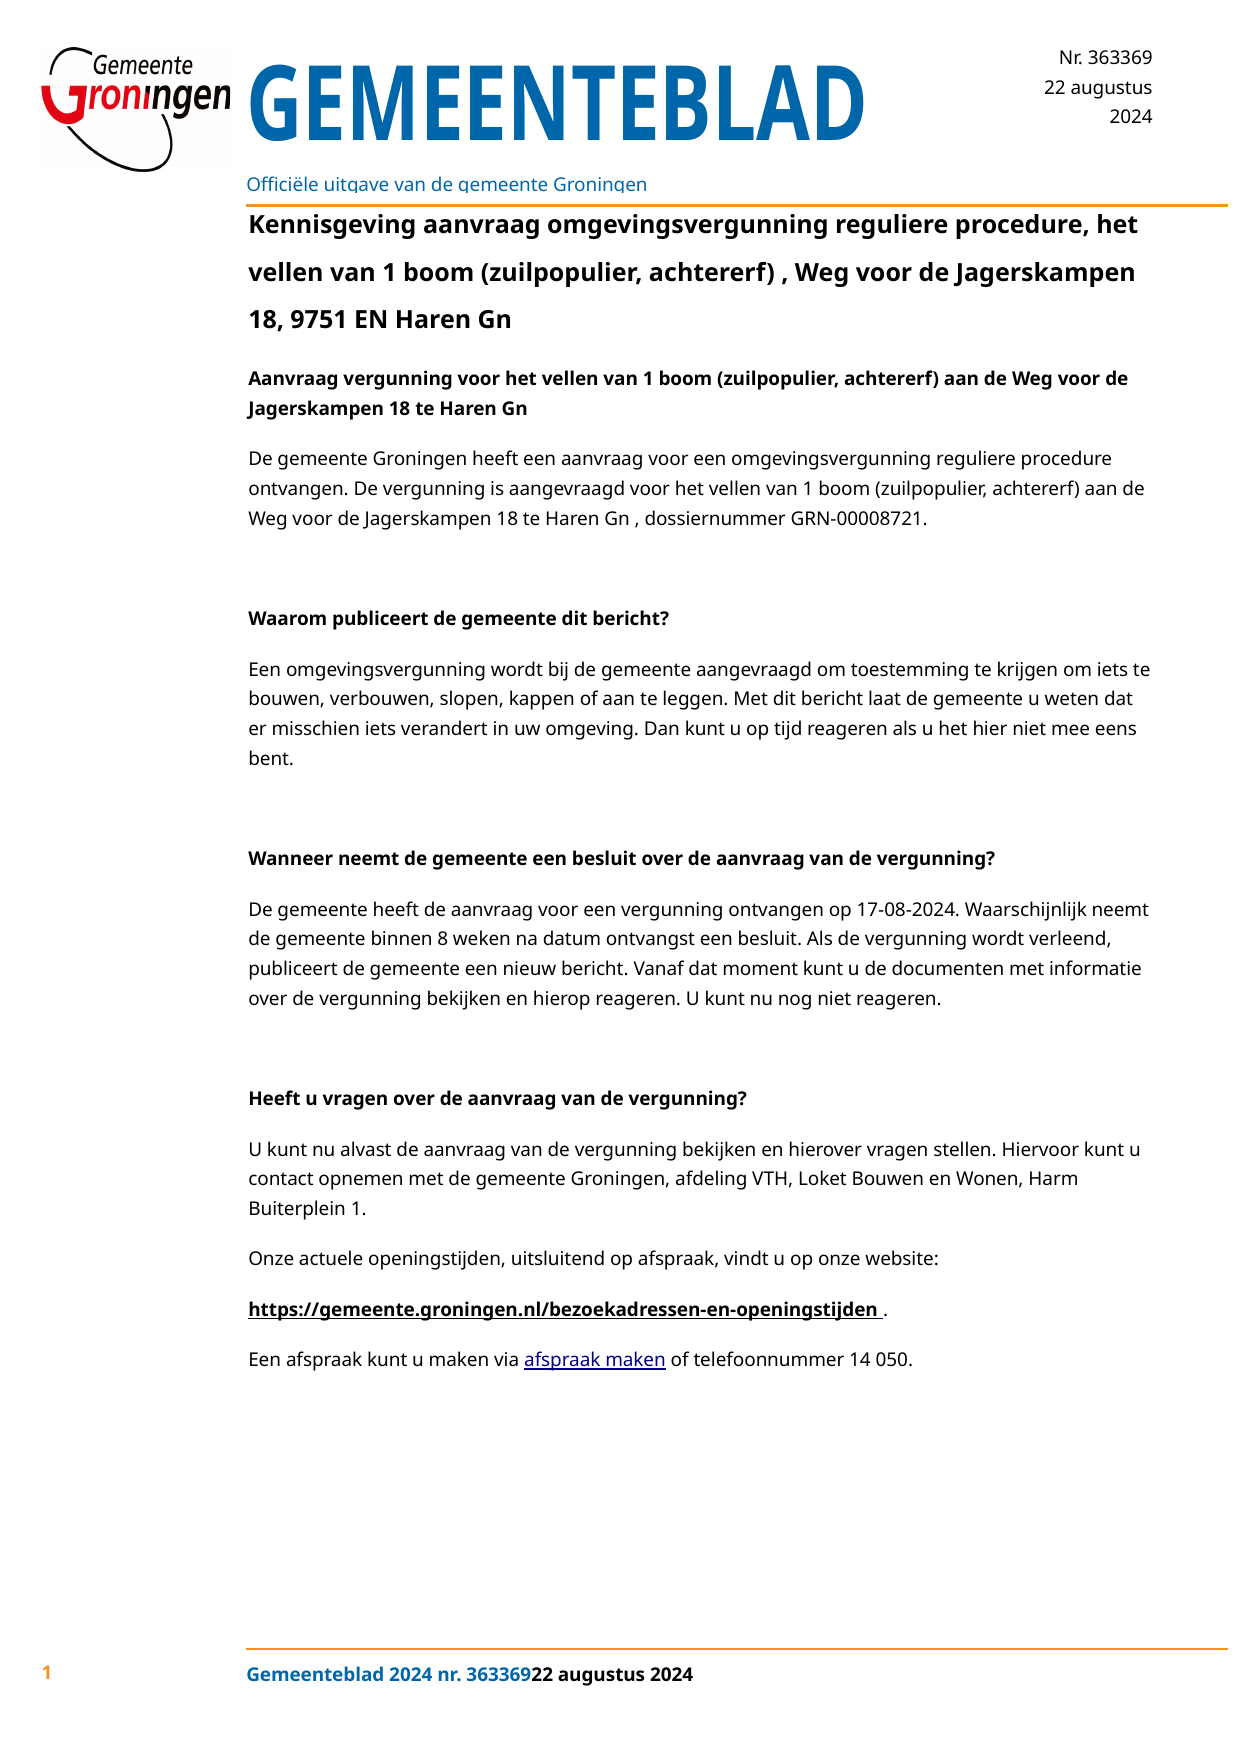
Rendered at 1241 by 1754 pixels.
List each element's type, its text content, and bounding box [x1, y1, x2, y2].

text Heeft u vragen over de aanvraag van de vergunning? [248, 1086, 1152, 1111]
text Een afspraak kunt u maken via afspraak maken of telefoonnummer 14 050. [248, 1346, 1152, 1372]
text Aanvraag vergunning voor het vellen van 1 boom (zuilpopulier, achtererf) aan de Weg voor de Jagerskampen 18 te Haren Gn [248, 366, 1152, 421]
picture [41, 47, 231, 172]
text Wanneer neemt de gemeente een besluit over de aanvraag van de vergunning? [248, 846, 1152, 871]
text Een omgevingsvergunning wordt bij de gemeente aangevraagd om toestemming te krijgen om iets te bouwen, verbouwen, slopen, kappen of aan te leggen. Met dit bericht laat de gemeente u weten dat er misschien iets verandert in uw omgeving. Dan kunt u op tijd reageren als u het hier niet mee eens bent. [248, 656, 1152, 770]
text Waarom publiceert de gemeente dit bericht? [248, 606, 1152, 631]
text U kunt nu alvast de aanvraag van de vergunning bekijken en hierover vragen stellen. Hiervoor kunt u contact opnemen met de gemeente Groningen, afdeling VTH, Loket Bouwen en Wonen, Harm Buiterplein 1. [248, 1136, 1152, 1221]
text Kennisgeving aanvraag omgevingsvergunning reguliere procedure, het vellen van 1 boom (zuilpopulier, achtererf) , Weg voor de Jagerskampen 18, 9751 EN Haren Gn [248, 207, 1152, 336]
text https://gemeente.groningen.nl/bezoekadressen-en-openingstijden . [248, 1296, 1152, 1322]
text De gemeente heeft de aanvraag voor een vergunning ontvangen op 17-08-2024. Waarschijnlijk neemt de gemeente binnen 8 weken na datum ontvangst een besluit. Als de vergunning wordt verleend, publiceert de gemeente een nieuw bericht. Vanaf dat moment kunt u de documenten met informatie over de vergunning bekijken en hierop reageren. U kunt nu nog niet reageren. [248, 896, 1152, 1010]
text De gemeente Groningen heeft een aanvraag voor een omgevingsvergunning reguliere procedure ontvangen. De vergunning is aangevraagd voor het vellen van 1 boom (zuilpopulier, achtererf) aan de Weg voor de Jagerskampen 18 te Haren Gn , dossiernummer GRN-00008721. [248, 446, 1152, 530]
text Onze actuele openingstijden, uitsluitend op afspraak, vindt u op onze website: [248, 1246, 1152, 1271]
